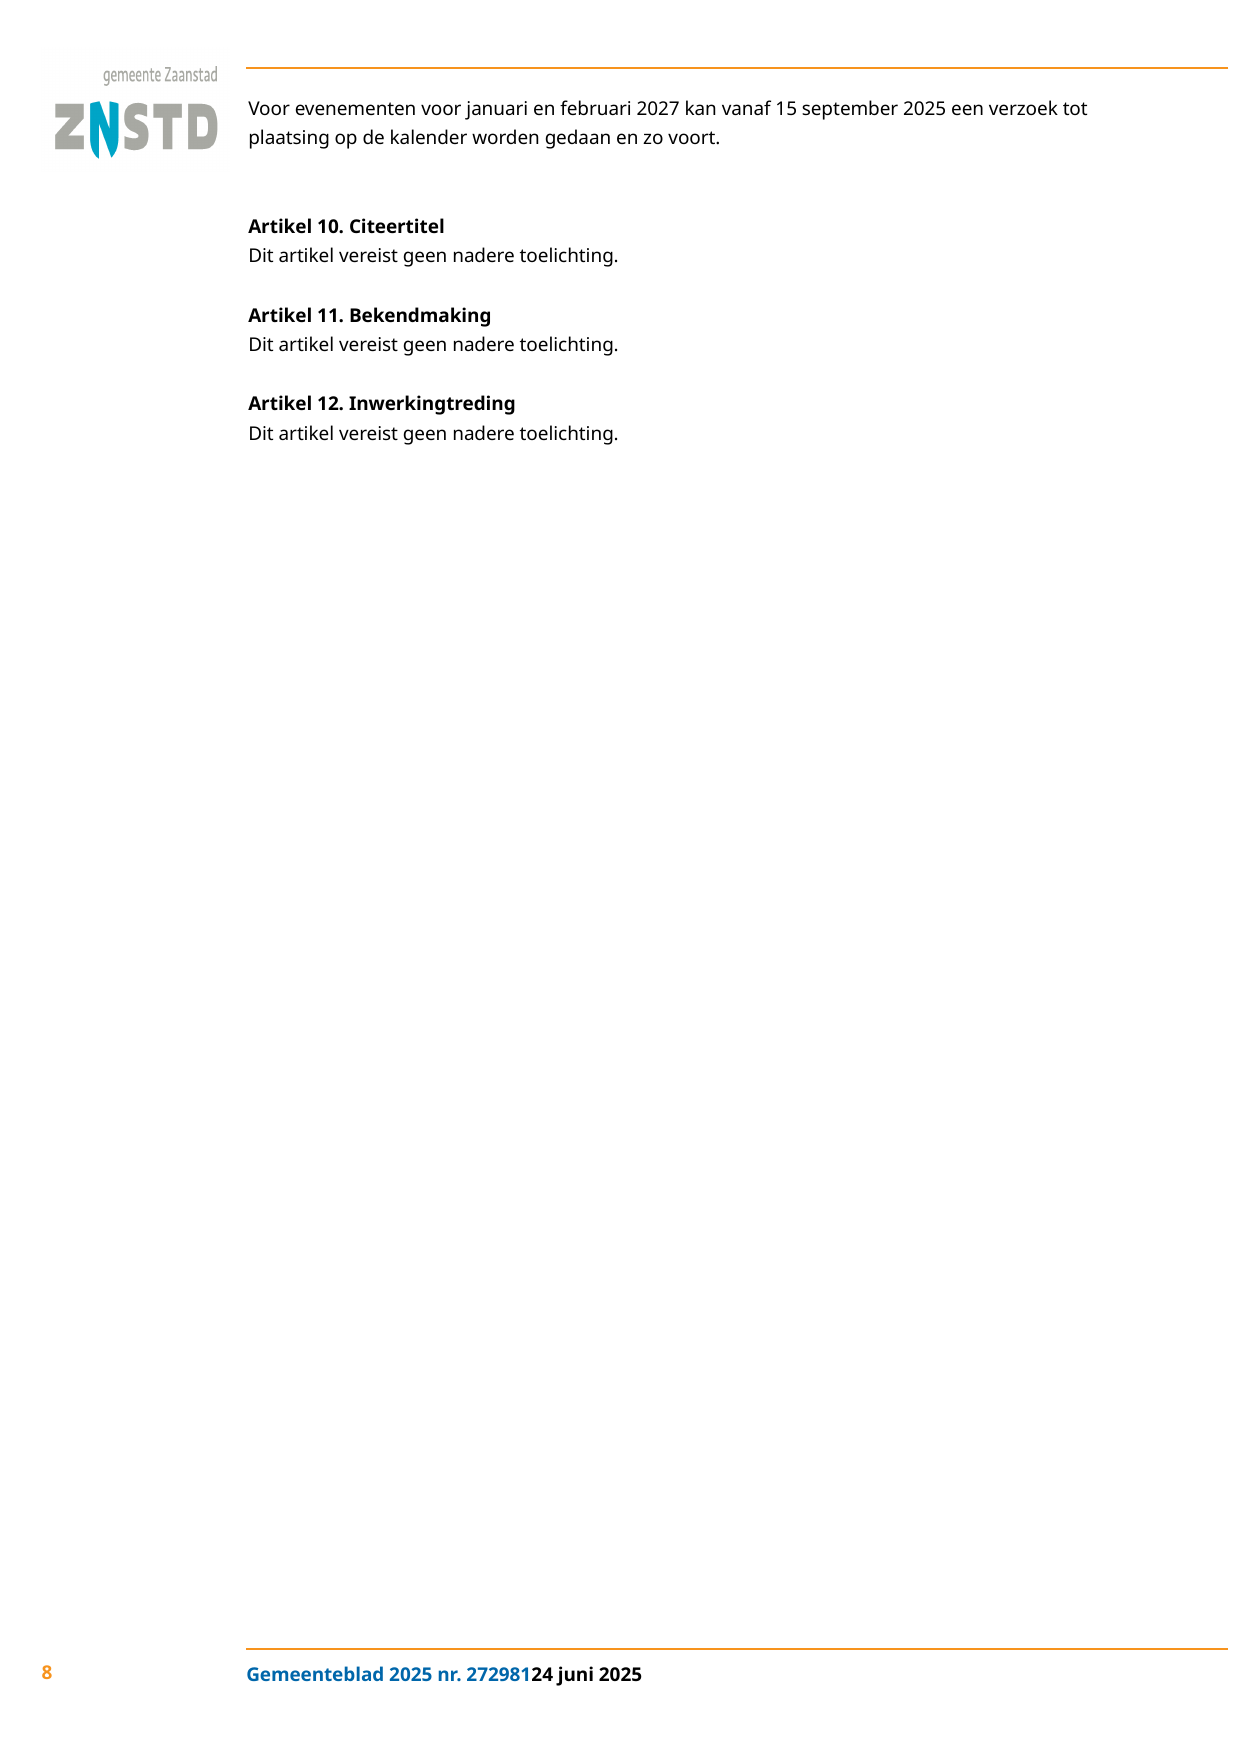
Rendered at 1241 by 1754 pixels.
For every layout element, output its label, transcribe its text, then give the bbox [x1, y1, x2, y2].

text Dit artikel vereist geen nadere toelichting. [248, 243, 1152, 268]
text Dit artikel vereist geen nadere toelichting. [248, 420, 1152, 446]
text Dit artikel vereist geen nadere toelichting. [248, 331, 1152, 357]
picture [41, 47, 231, 172]
text Artikel 10. Citeertitel [248, 213, 1152, 239]
text Artikel 11. Bekendmaking [248, 302, 1152, 328]
text Artikel 12. Inwerkingtreding [248, 391, 1152, 416]
text Voor evenementen voor januari en februari 2027 kan vanaf 15 september 2025 een verzoek tot plaatsing op de kalender worden gedaan en zo voort. [248, 95, 1152, 150]
